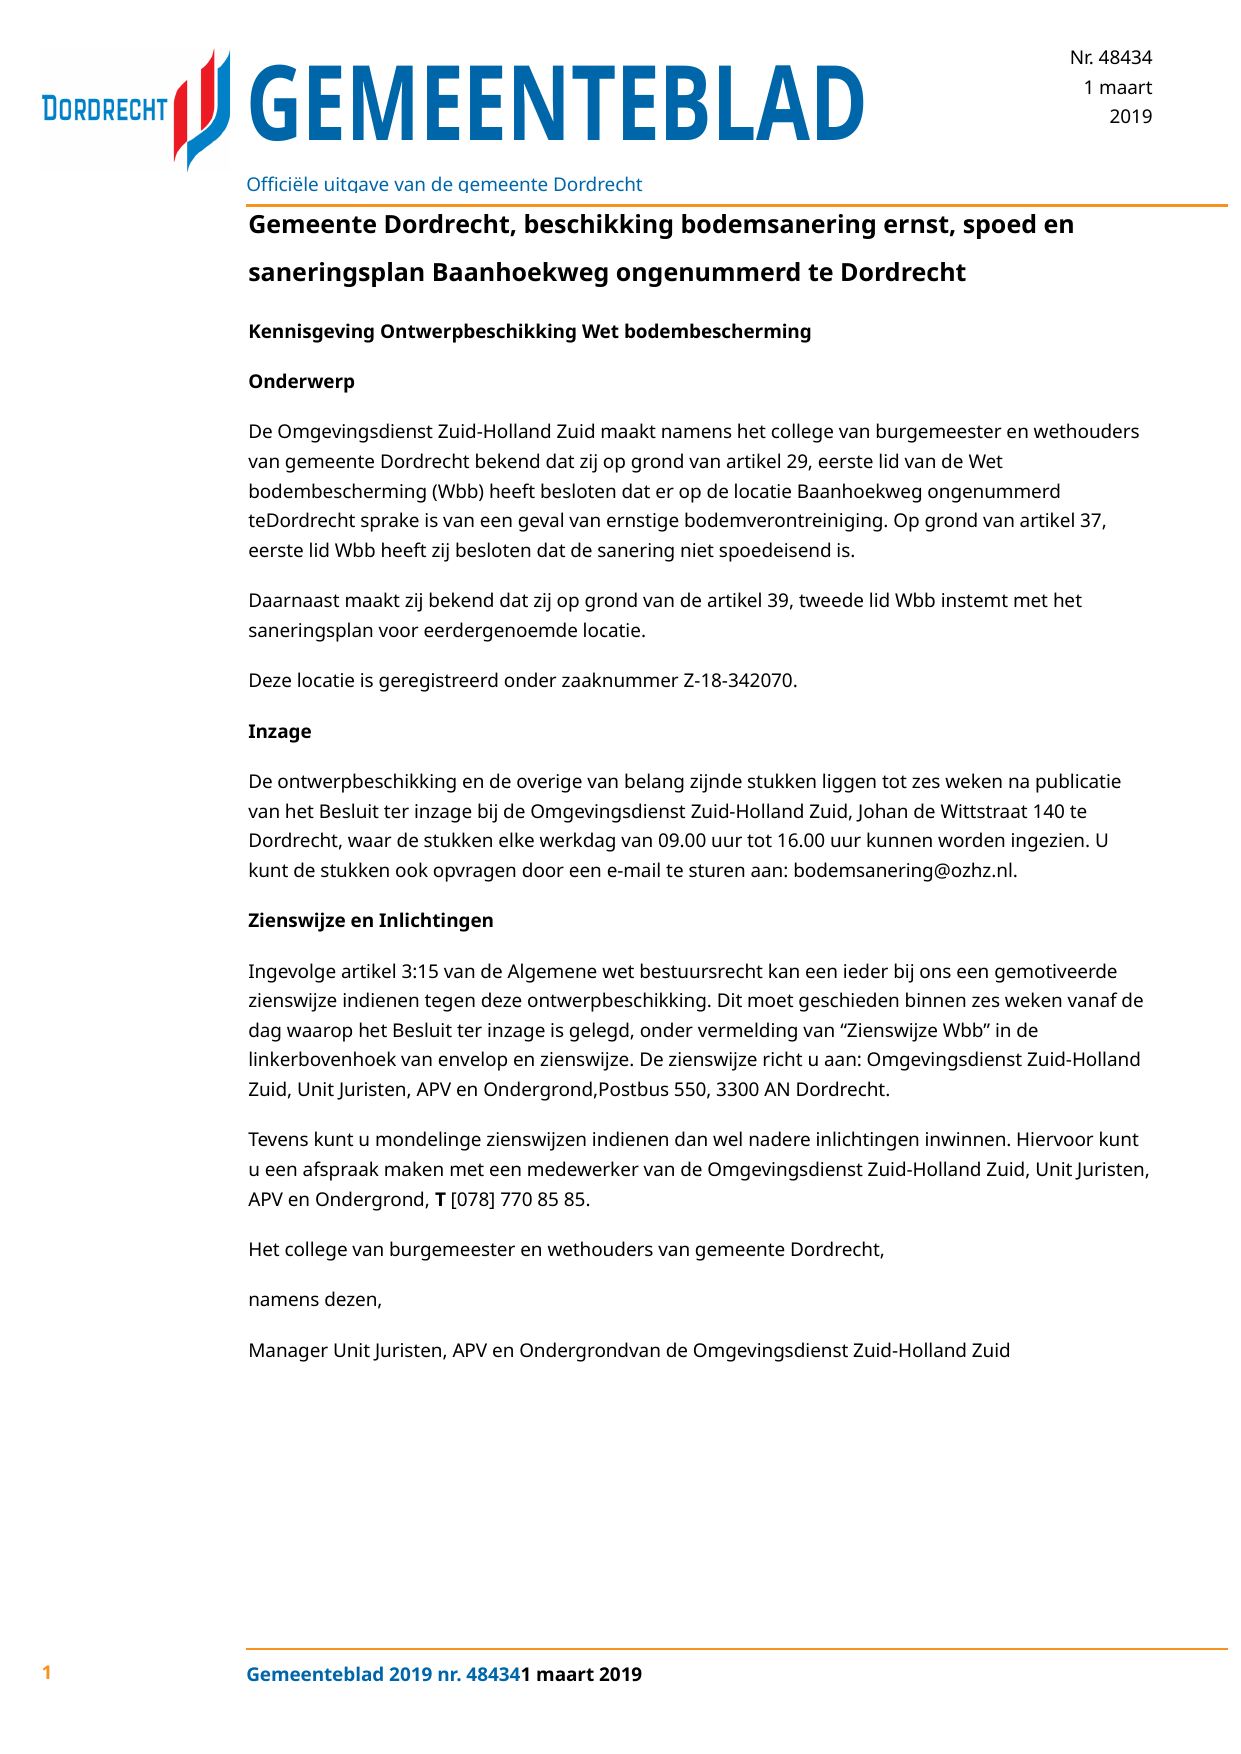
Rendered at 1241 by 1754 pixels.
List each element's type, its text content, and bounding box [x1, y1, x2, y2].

text Inzage [248, 718, 1152, 744]
text Kennisgeving Ontwerpbeschikking Wet bodembescherming [248, 318, 1152, 344]
text Het college van burgemeester en wethouders van gemeente Dordrecht, [248, 1236, 1152, 1262]
text De ontwerpbeschikking en de overige van belang zijnde stukken liggen tot zes weken na publicatie van het Besluit ter inzage bij de Omgevingsdienst Zuid-Holland Zuid, Johan de Wittstraat 140 te Dordrecht, waar de stukken elke werkdag van 09.00 uur tot 16.00 uur kunnen worden ingezien. U kunt de stukken ook opvragen door een e-mail te sturen aan: bodemsanering@ozhz.nl. [248, 768, 1152, 883]
text Gemeente Dordrecht, beschikking bodemsanering ernst, spoed en saneringsplan Baanhoekweg ongenummerd te Dordrecht [248, 207, 1152, 288]
text Manager Unit Juristen, APV en Ondergrondvan de Omgevingsdienst Zuid-Holland Zuid [248, 1337, 1152, 1363]
text Tevens kunt u mondelinge zienswijzen indienen dan wel nadere inlichtingen inwinnen. Hiervoor kunt u een afspraak maken met een medewerker van de Omgevingsdienst Zuid-Holland Zuid, Unit Juristen, APV en Ondergrond, T [078] 770 85 85. [248, 1127, 1152, 1212]
picture [41, 47, 231, 172]
text De Omgevingsdienst Zuid-Holland Zuid maakt namens het college van burgemeester en wethouders van gemeente Dordrecht bekend dat zij op grond van artikel 29, eerste lid van de Wet bodembescherming (Wbb) heeft besloten dat er op de locatie Baanhoekweg ongenummerd teDordrecht sprake is van een geval van ernstige bodemverontreiniging. Op grond van artikel 37, eerste lid Wbb heeft zij besloten dat de sanering niet spoedeisend is. [248, 419, 1152, 563]
text namens dezen, [248, 1287, 1152, 1312]
text Ingevolge artikel 3:15 van de Algemene wet bestuursrecht kan een ieder bij ons een gemotiveerde zienswijze indienen tegen deze ontwerpbeschikking. Dit moet geschieden binnen zes weken vanaf de dag waarop het Besluit ter inzage is gelegd, onder vermelding van “Zienswijze Wbb” in de linkerbovenhoek van envelop en zienswijze. De zienswijze richt u aan: Omgevingsdienst Zuid-Holland Zuid, Unit Juristen, APV en Ondergrond,Postbus 550, 3300 AN Dordrecht. [248, 958, 1152, 1102]
text Onderwerp [248, 368, 1152, 394]
text Daarnaast maakt zij bekend dat zij op grond van de artikel 39, tweede lid Wbb instemt met het saneringsplan voor eerdergenoemde locatie. [248, 587, 1152, 643]
text Deze locatie is geregistreerd onder zaaknummer Z-18-342070. [248, 667, 1152, 693]
text Zienswijze en Inlichtingen [248, 907, 1152, 933]
